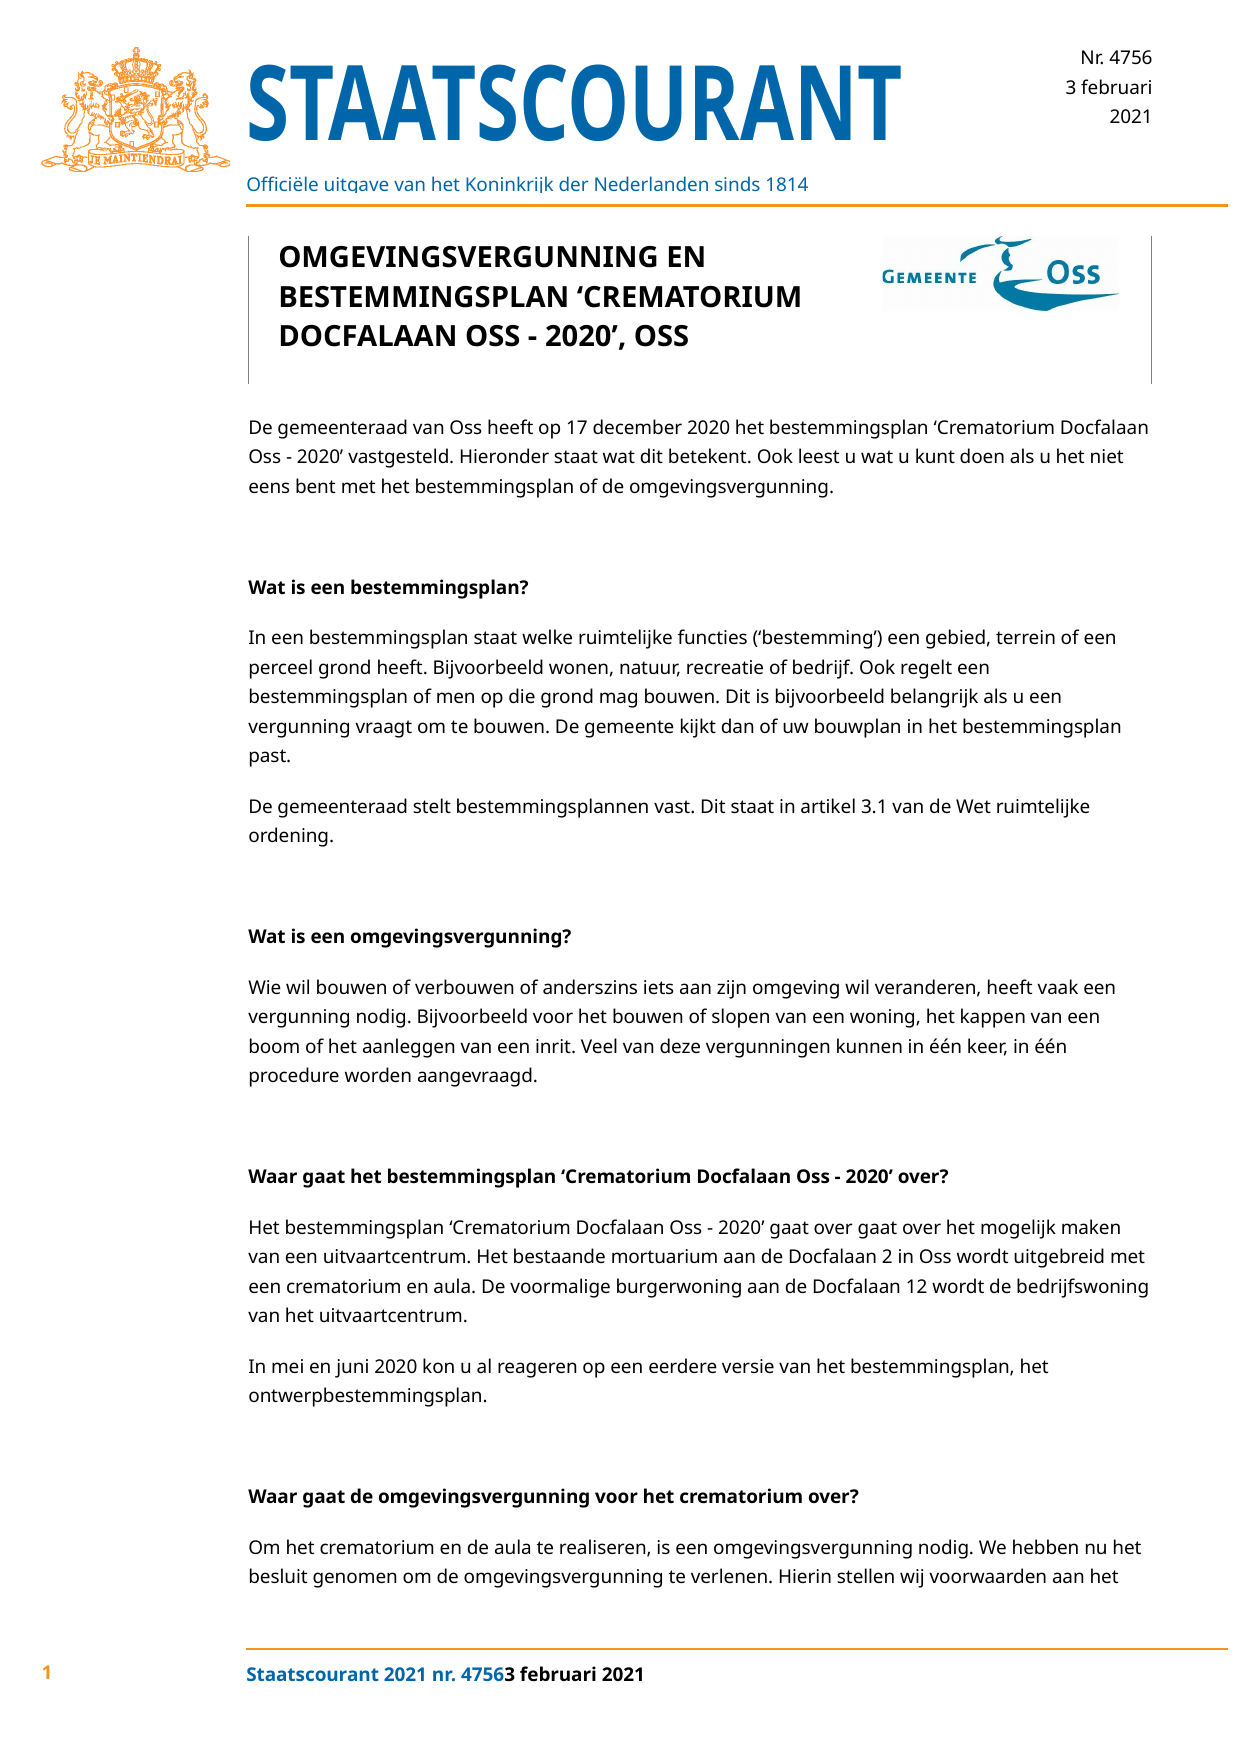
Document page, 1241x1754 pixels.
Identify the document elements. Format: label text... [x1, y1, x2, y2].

text Wat is een omgevingsvergunning? [248, 923, 1152, 949]
text Waar gaat de omgevingsvergunning voor het crematorium over? [248, 1483, 1152, 1509]
text In mei en juni 2020 kon u al reageren op een eerdere versie van het bestemmingsplan, het ontwerpbestemmingsplan. [248, 1353, 1152, 1408]
table_header [850, 236, 1151, 384]
picture [41, 47, 231, 172]
text De gemeenteraad van Oss heeft op 17 december 2020 het bestemmingsplan ‘Crematorium Docfalaan Oss - 2020’ vastgesteld. Hieronder staat wat dit betekent. Ook leest u wat u kunt doen als u het niet eens bent met het bestemmingsplan of de omgevingsvergunning. [248, 414, 1152, 499]
text Wie wil bouwen of verbouwen of anderszins iets aan zijn omgeving wil veranderen, heeft vaak een vergunning nodig. Bijvoorbeeld voor het bouwen of slopen van een woning, het kappen van een boom of het aanleggen van een inrit. Veel van deze vergunningen kunnen in één keer, in één procedure worden aangevraagd. [248, 974, 1152, 1088]
text De gemeenteraad stelt bestemmingsplannen vast. Dit staat in artikel 3.1 van de Wet ruimtelijke ordening. [248, 793, 1152, 848]
text Om het crematorium en de aula te realiseren, is een omgevingsvergunning nodig. We hebben nu het besluit genomen om de omgevingsvergunning te verlenen. Hierin stellen wij voorwaarden aan het [248, 1534, 1152, 1589]
text Het bestemmingsplan ‘Crematorium Docfalaan Oss - 2020’ gaat over gaat over het mogelijk maken van een uitvaartcentrum. Het bestaande mortuarium aan de Docfalaan 2 in Oss wordt uitgebreid met een crematorium en aula. De voormalige burgerwoning aan de Docfalaan 12 wordt de bedrijfswoning van het uitvaartcentrum. [248, 1214, 1152, 1328]
table_header OMGEVINGSVERGUNNING EN BESTEMMINGSPLAN ‘CREMATORIUM DOCFALAAN OSS - 2020’, OSS [249, 236, 850, 384]
text Wat is een bestemmingsplan? [248, 574, 1152, 600]
text Waar gaat het bestemmingsplan ‘Crematorium Docfalaan Oss - 2020’ over? [248, 1163, 1152, 1189]
picture [882, 236, 1119, 311]
text In een bestemmingsplan staat welke ruimtelijke functies (‘bestemming’) een gebied, terrein of een perceel grond heeft. Bijvoorbeeld wonen, natuur, recreatie of bedrijf. Ook regelt een bestemmingsplan of men op die grond mag bouwen. Dit is bijvoorbeeld belangrijk als u een vergunning vraagt om te bouwen. De gemeente kijkt dan of uw bouwplan in het bestemmingsplan past. [248, 624, 1152, 768]
